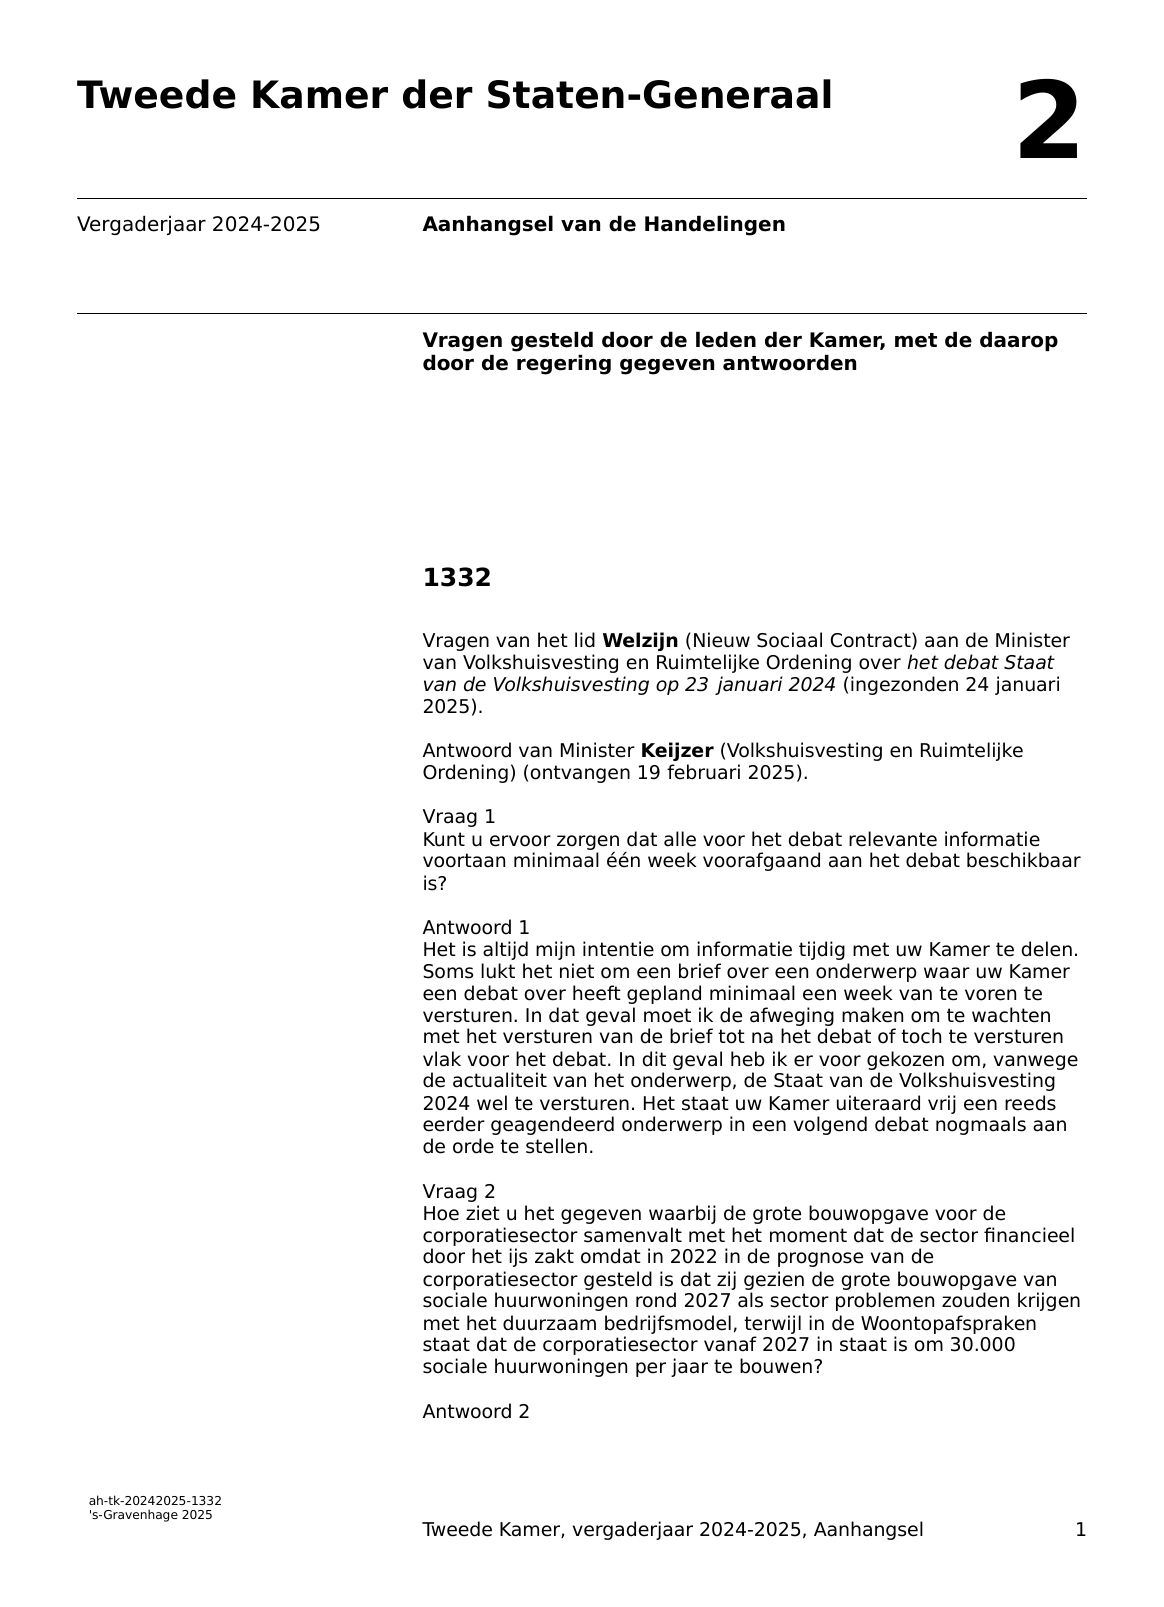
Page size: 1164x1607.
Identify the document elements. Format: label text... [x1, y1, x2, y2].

table_cell Vergaderjaar 2024-2025 [77, 199, 422, 313]
text Hoe ziet u het gegeven waarbij de grote bouwopgave voor de corporatiesector samenvalt met het moment dat de sector financieel door het ijs zakt omdat in 2022 in de prognose van de corporatiesector gesteld is dat zij gezien de grote bouwopgave van sociale huurwoningen rond 2027 als sector problemen zouden krijgen met het duurzaam bedrijfsmodel, terwijl in de Woontopafspraken staat dat de corporatiesector vanaf 2027 in staat is om 30.000 sociale huurwoningen per jaar te bouwen? [422, 1202, 1087, 1378]
text 1332 [422, 563, 1087, 592]
text Antwoord van Minister Keijzer (Volkshuisvesting en Ruimtelijke Ordening) (ontvangen 19 februari 2025). [422, 740, 1087, 784]
text Antwoord 2 [422, 1401, 1087, 1422]
text Antwoord 1 [422, 917, 1087, 938]
text Kunt u ervoor zorgen dat alle voor het debat relevante informatie voortaan minimaal één week voorafgaand aan het debat beschikbaar is? [422, 828, 1087, 894]
text Vraag 2 [422, 1181, 1087, 1202]
table_cell [77, 314, 422, 375]
table_cell Aanhangsel van de Handelingen [422, 199, 1087, 313]
text Het is altijd mijn intentie om informatie tijdig met uw Kamer te delen. Soms lukt het niet om een brief over een onderwerp waar uw Kamer een debat over heeft gepland minimaal een week van te voren te versturen. In dat geval moet ik de afweging maken om te wachten met het versturen van de brief tot na het debat of toch te versturen vlak voor het debat. In dit geval heb ik er voor gekozen om, vanwege de actualiteit van het onderwerp, de Staat van de Volkshuisvesting 2024 wel te versturen. Het staat uw Kamer uiteraard vrij een reeds eerder geagendeerd onderwerp in een volgend debat nogmaals aan de orde te stellen. [422, 938, 1087, 1158]
text Vragen van het lid Welzijn (Nieuw Sociaal Contract) aan de Minister van Volkshuisvesting en Ruimtelijke Ordening over het debat Staat van de Volkshuisvesting op 23 januari 2024 (ingezonden 24 januari 2025). [422, 630, 1087, 718]
text 's-Gravenhage 2025 [88, 1508, 323, 1522]
table_cell Vragen gesteld door de leden der Kamer, met de daarop door de regering gegeven antwoorden [422, 314, 1087, 375]
text Vraag 1 [422, 806, 1087, 828]
text ah-tk-20242025-1332 [88, 1494, 323, 1508]
table_header Tweede Kamer der Staten-Generaal [77, 59, 886, 198]
table_header 2 [886, 59, 1087, 198]
